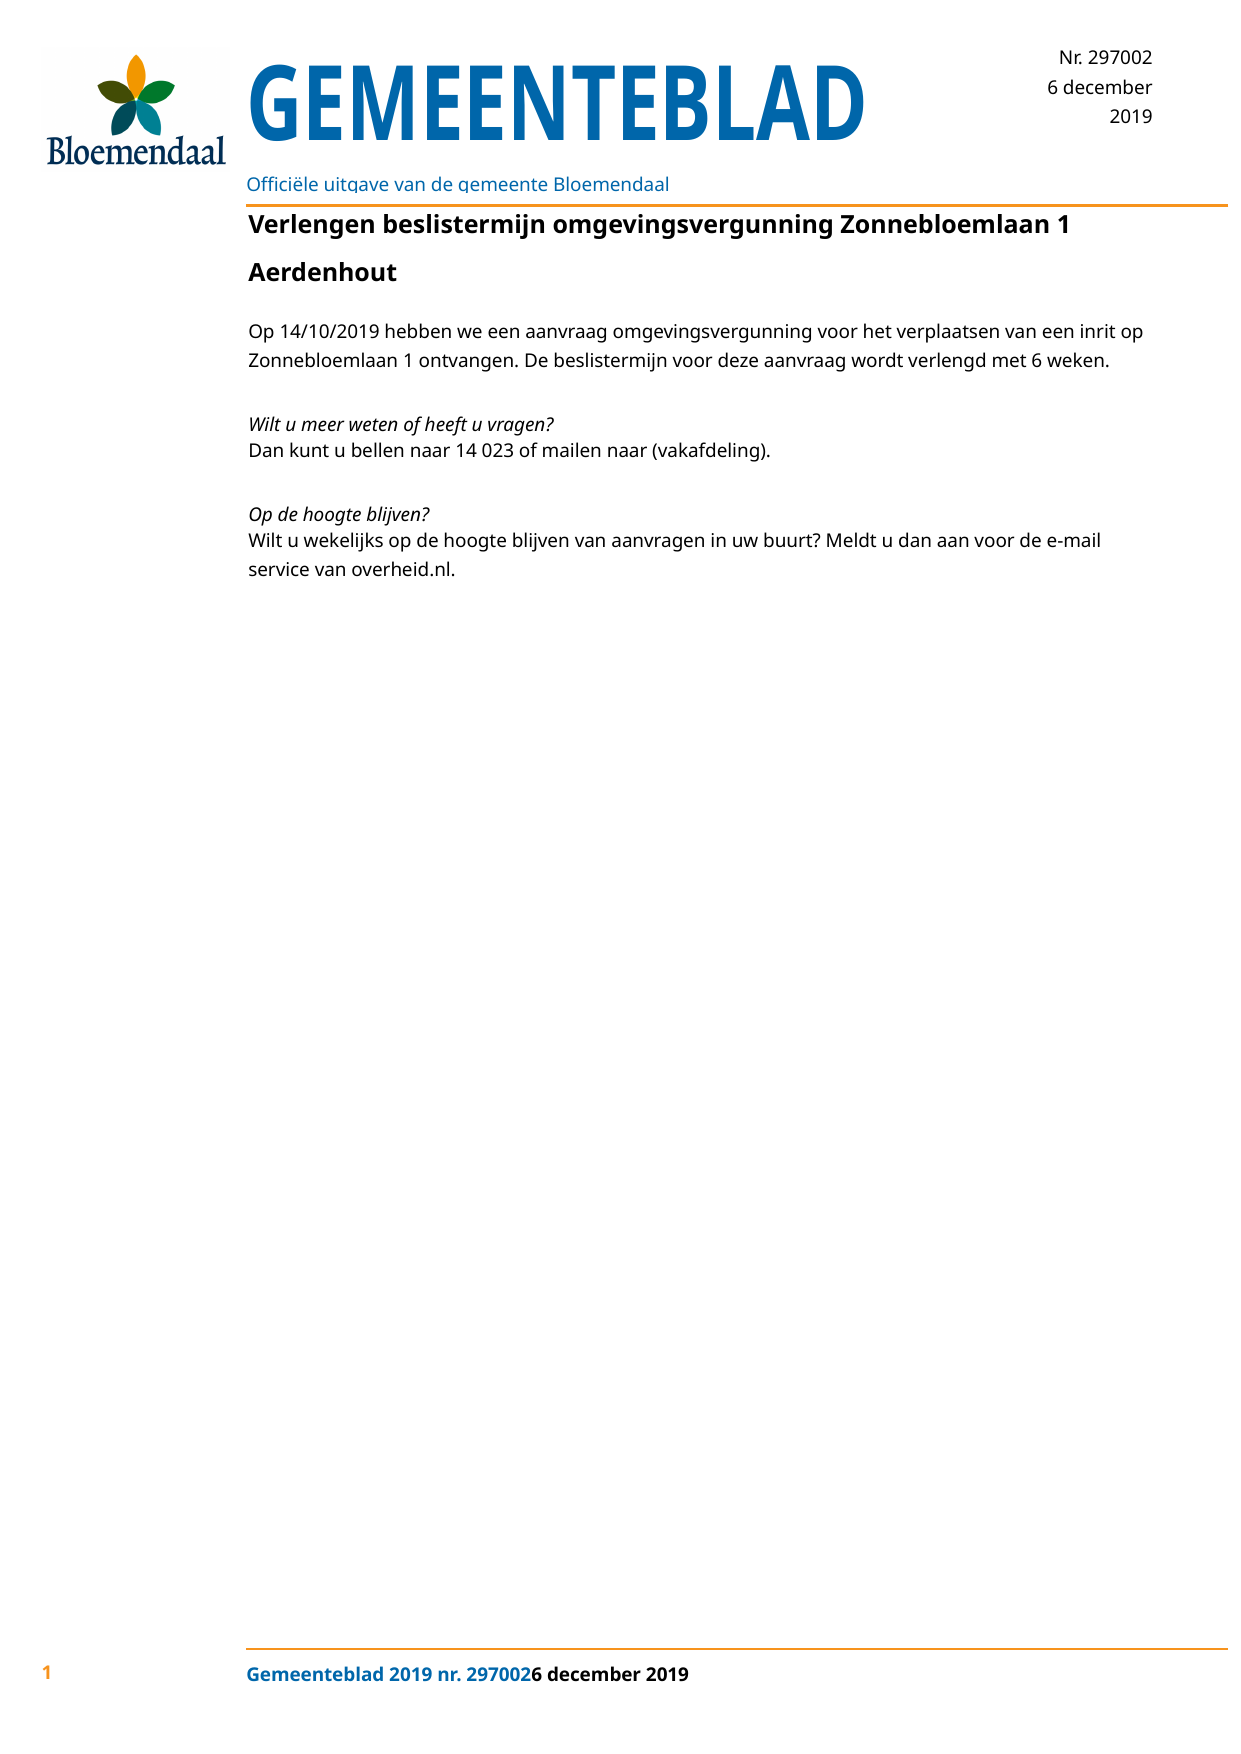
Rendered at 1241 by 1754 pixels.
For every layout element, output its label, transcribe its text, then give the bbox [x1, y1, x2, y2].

text Wilt u meer weten of heeft u vragen? [248, 411, 1152, 437]
text Op 14/10/2019 hebben we een aanvraag omgevingsvergunning voor het verplaatsen van een inrit op Zonnebloemlaan 1 ontvangen. De beslistermijn voor deze aanvraag wordt verlengd met 6 weken. [248, 318, 1152, 373]
text Verlengen beslistermijn omgevingsvergunning Zonnebloemlaan 1 Aerdenhout [248, 207, 1152, 288]
text Op de hoogte blijven? [248, 501, 1152, 527]
picture [41, 47, 231, 172]
text Dan kunt u bellen naar 14 023 of mailen naar (vakafdeling). [248, 437, 1152, 463]
text Wilt u wekelijks op de hoogte blijven van aanvragen in uw buurt? Meldt u dan aan voor de e-mail service van overheid.nl. [248, 527, 1152, 582]
